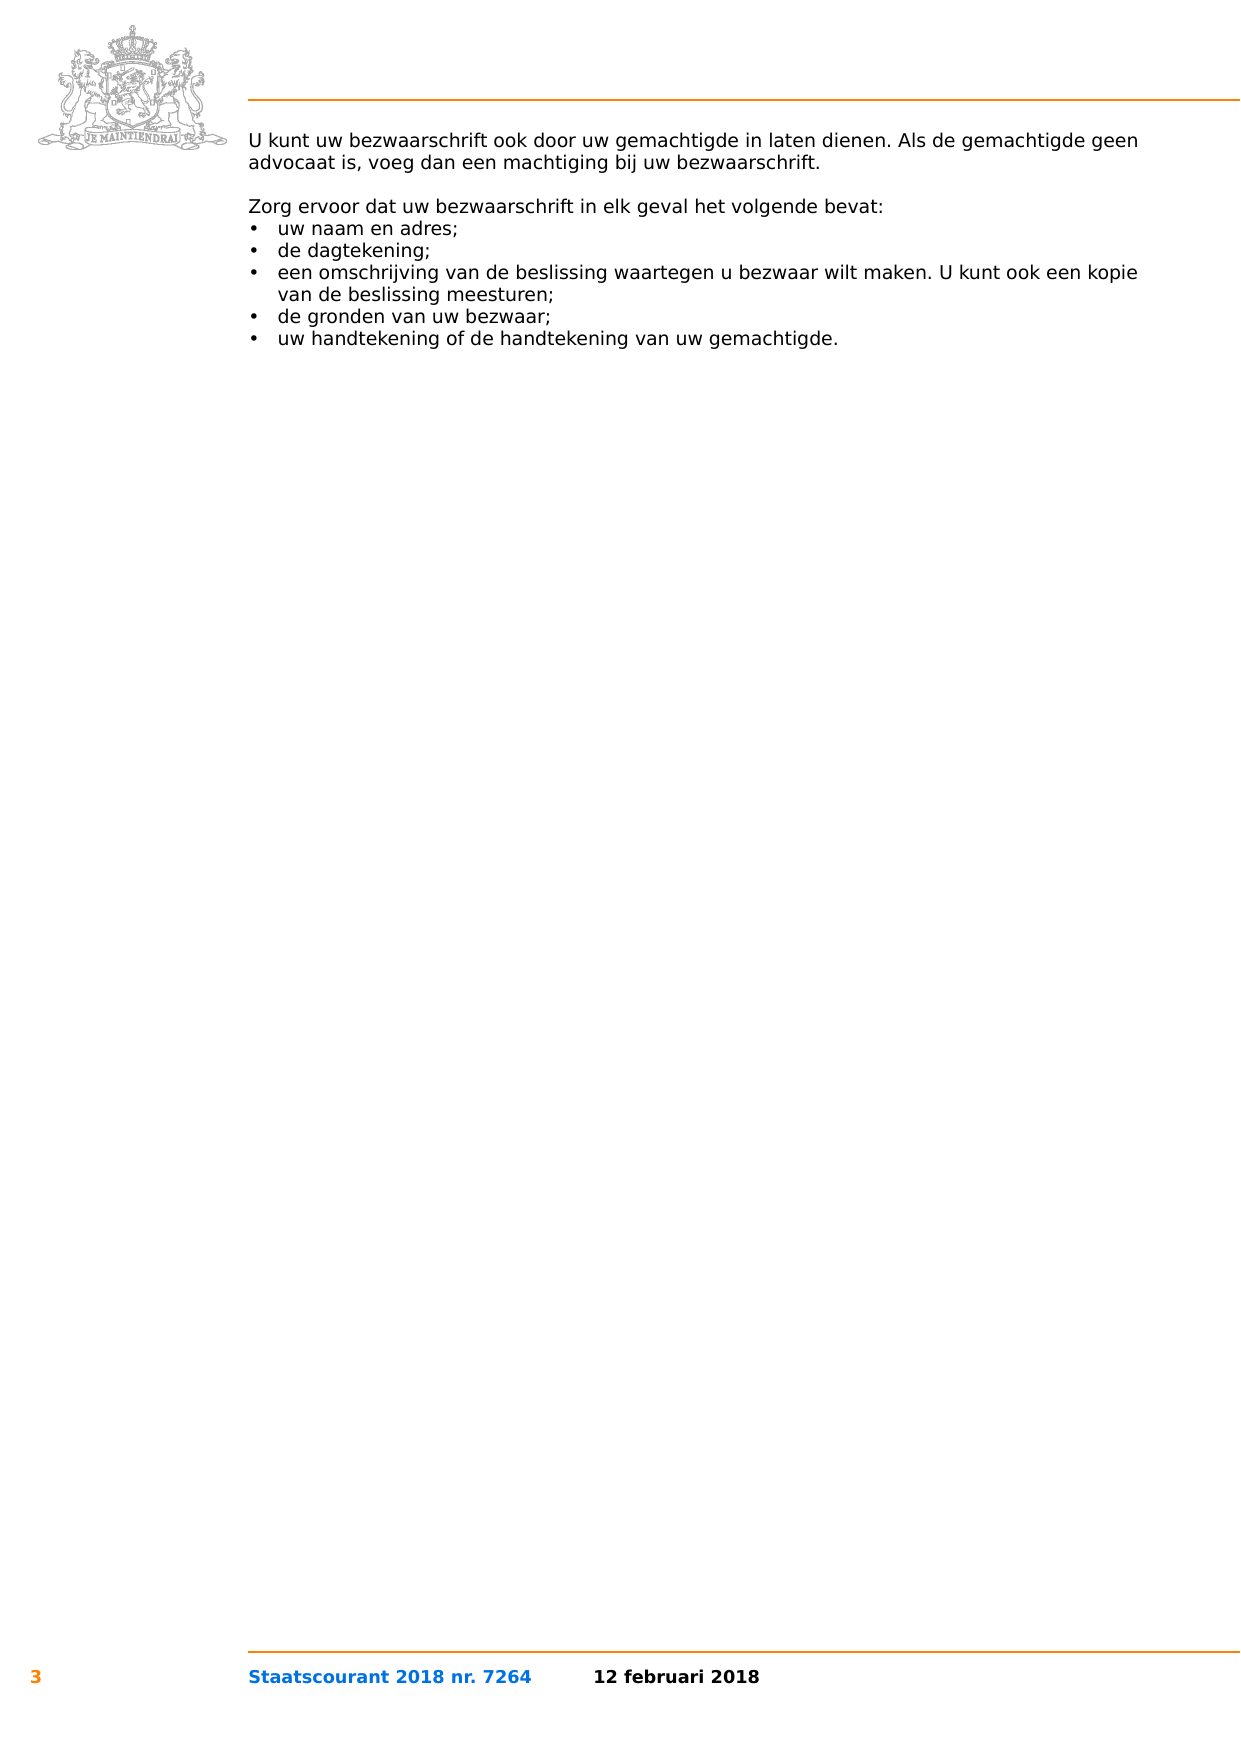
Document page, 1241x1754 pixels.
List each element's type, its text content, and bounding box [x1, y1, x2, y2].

text • de gronden van uw bezwaar; [248, 306, 1163, 328]
text U kunt uw bezwaarschrift ook door uw gemachtigde in laten dienen. Als de gemachtigde geen advocaat is, voeg dan een machtiging bij uw bezwaarschrift. [248, 130, 1163, 174]
text • uw naam en adres; [248, 218, 1163, 240]
text • uw handtekening of de handtekening van uw gemachtigde. [248, 328, 1163, 349]
picture [38, 25, 227, 150]
text • een omschrijving van de beslissing waartegen u bezwaar wilt maken. U kunt ook een kopie van de beslissing meesturen; [248, 262, 1163, 306]
text • de dagtekening; [248, 240, 1163, 262]
text Zorg ervoor dat uw bezwaarschrift in elk geval het volgende bevat: [248, 196, 1163, 218]
